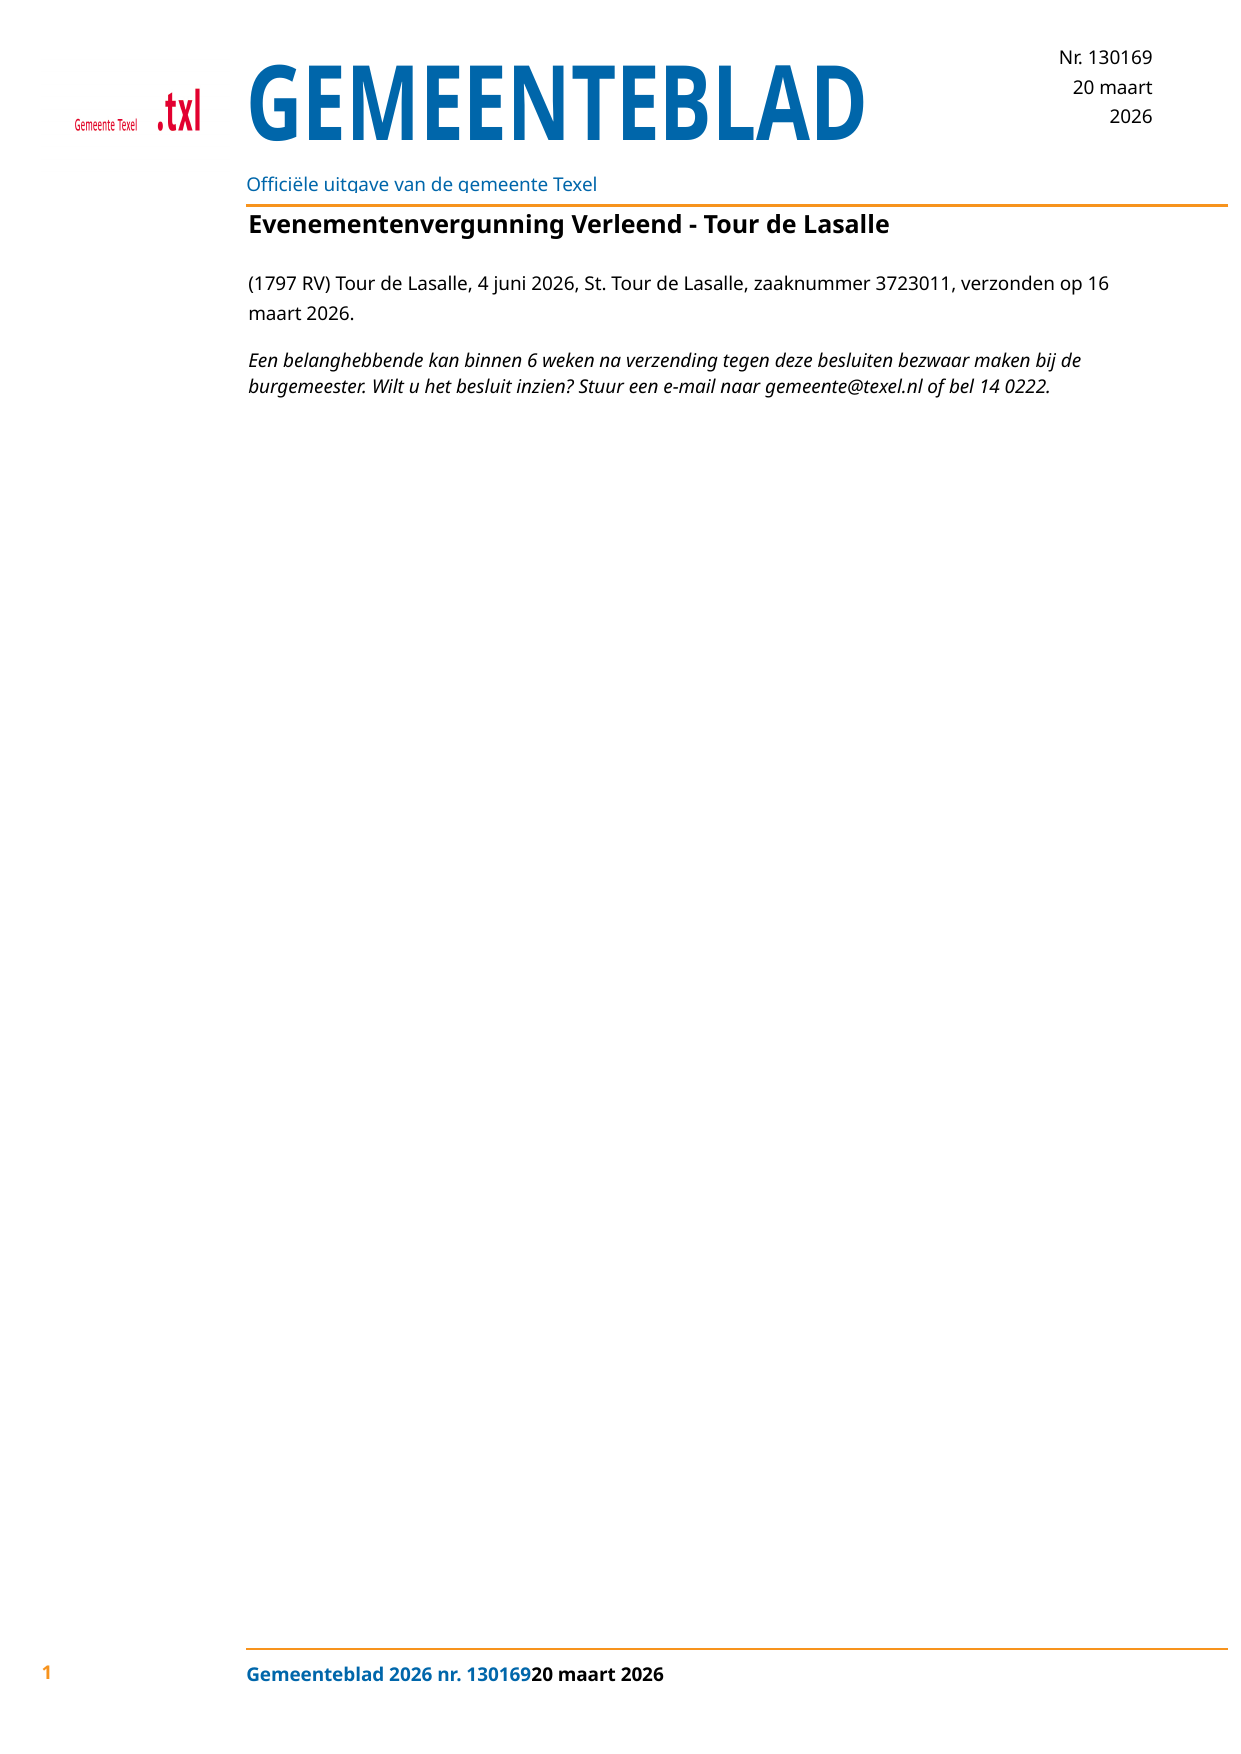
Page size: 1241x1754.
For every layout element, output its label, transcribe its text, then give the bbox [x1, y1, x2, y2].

text Evenementenvergunning Verleend - Tour de Lasalle [248, 207, 1152, 241]
picture [41, 47, 231, 172]
text (1797 RV) Tour de Lasalle, 4 juni 2026, St. Tour de Lasalle, zaaknummer 3723011, verzonden op 16 maart 2026. [248, 270, 1152, 326]
text Een belanghebbende kan binnen 6 weken na verzending tegen deze besluiten bezwaar maken bij de burgemeester. Wilt u het besluit inzien? Stuur een e-mail naar gemeente@texel.nl of bel 14 0222. [248, 348, 1152, 399]
